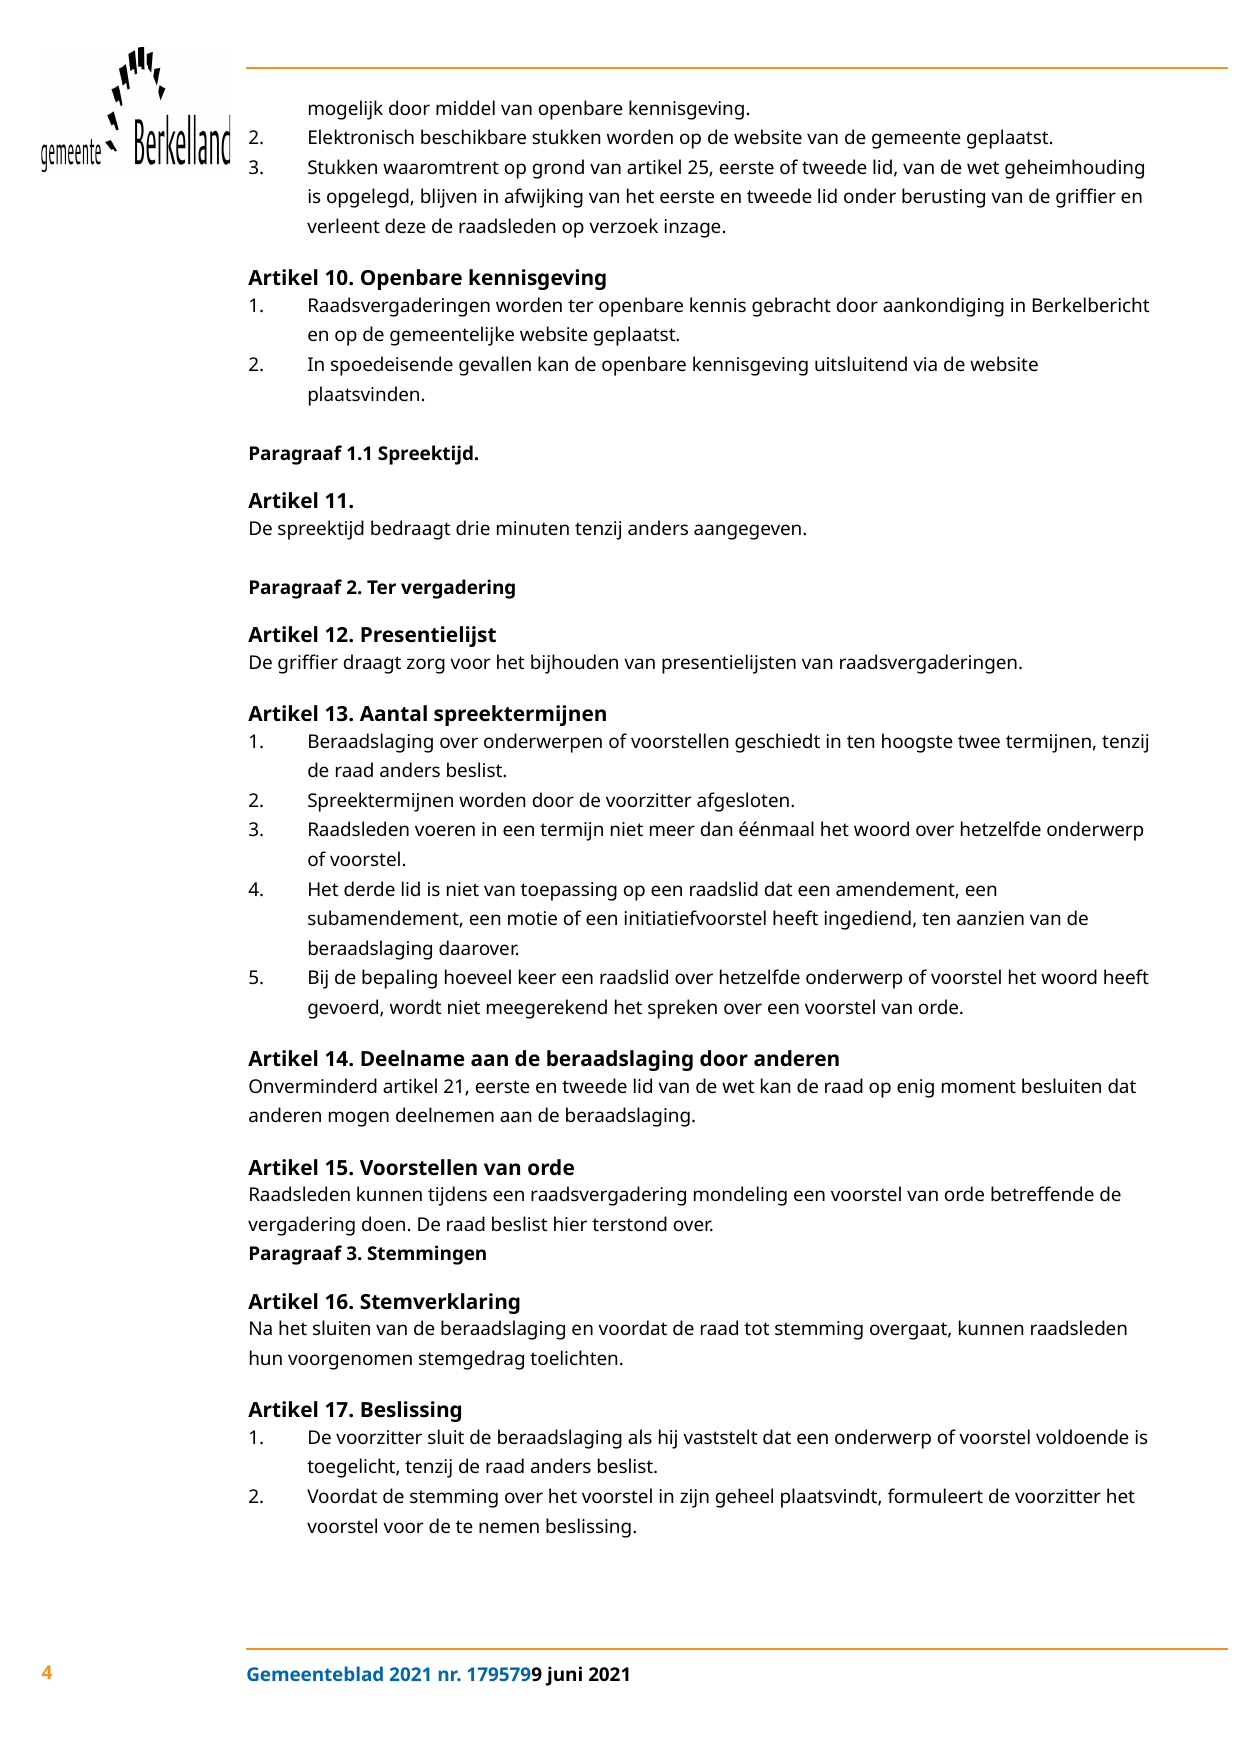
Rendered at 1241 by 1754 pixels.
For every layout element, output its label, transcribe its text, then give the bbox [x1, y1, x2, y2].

text Onverminderd artikel 21, eerste en tweede lid van de wet kan de raad op enig moment besluiten dat anderen mogen deelnemen aan de beraadslaging. [248, 1073, 1152, 1128]
list Voordat de stemming over het voorstel in zijn geheel plaatsvindt, formuleert de voorzitter het voorstel voor de te nemen beslissing. [248, 1483, 1152, 1538]
text Artikel 17. Beslissing [248, 1396, 1152, 1424]
list mogelijk door middel van openbare kennisgeving. [248, 95, 1152, 121]
list In spoedeisende gevallen kan de openbare kennisgeving uitsluitend via de website plaatsvinden. [248, 351, 1152, 406]
text Raadsleden kunnen tijdens een raadsvergadering mondeling een voorstel van orde betreffende de vergadering doen. De raad beslist hier terstond over. [248, 1181, 1152, 1237]
text Artikel 12. Presentielijst [248, 621, 1152, 649]
text Artikel 11. [248, 486, 1152, 515]
list Raadsvergaderingen worden ter openbare kennis gebracht door aankondiging in Berkelbericht en op de gemeentelijke website geplaatst. [248, 292, 1152, 347]
text Paragraaf 3. Stemmingen [248, 1241, 1152, 1266]
text Artikel 16. Stemverklaring [248, 1287, 1152, 1316]
picture [41, 47, 231, 172]
list Bij de bepaling hoeveel keer een raadslid over hetzelfde onderwerp of voorstel het woord heeft gevoerd, wordt niet meegerekend het spreken over een voorstel van orde. [248, 964, 1152, 1020]
list Elektronisch beschikbare stukken worden op de website van de gemeente geplaatst. [248, 124, 1152, 150]
text Artikel 13. Aantal spreektermijnen [248, 699, 1152, 728]
list Stukken waaromtrent op grond van artikel 25, eerste of tweede lid, van de wet geheimhouding is opgelegd, blijven in afwijking van het eerste en tweede lid onder berusting van de griffier en verleent deze de raadsleden op verzoek inzage. [248, 154, 1152, 239]
list Spreektermijnen worden door de voorzitter afgesloten. [248, 787, 1152, 813]
text Na het sluiten van de beraadslaging en voordat de raad tot stemming overgaat, kunnen raadsleden hun voorgenomen stemgedrag toelichten. [248, 1316, 1152, 1371]
list De voorzitter sluit de beraadslaging als hij vaststelt dat een onderwerp of voorstel voldoende is toegelicht, tenzij de raad anders beslist. [248, 1424, 1152, 1479]
text Artikel 15. Voorstellen van orde [248, 1153, 1152, 1181]
list Raadsleden voeren in een termijn niet meer dan éénmaal het woord over hetzelfde onderwerp of voorstel. [248, 817, 1152, 872]
list Beraadslaging over onderwerpen of voorstellen geschiedt in ten hoogste twee termijnen, tenzij de raad anders beslist. [248, 728, 1152, 783]
text Paragraaf 1.1 Spreektijd. [248, 440, 1152, 466]
list Het derde lid is niet van toepassing op een raadslid dat een amendement, een subamendement, een motie of een initiatiefvoorstel heeft ingediend, ten aanzien van de beraadslaging daarover. [248, 876, 1152, 961]
text Artikel 10. Openbare kennisgeving [248, 263, 1152, 292]
text De griffier draagt zorg voor het bijhouden van presentielijsten van raadsvergaderingen. [248, 649, 1152, 675]
text Paragraaf 2. Ter vergadering [248, 574, 1152, 600]
text De spreektijd bedraagt drie minuten tenzij anders aangegeven. [248, 515, 1152, 541]
text Artikel 14. Deelname aan de beraadslaging door anderen [248, 1044, 1152, 1073]
